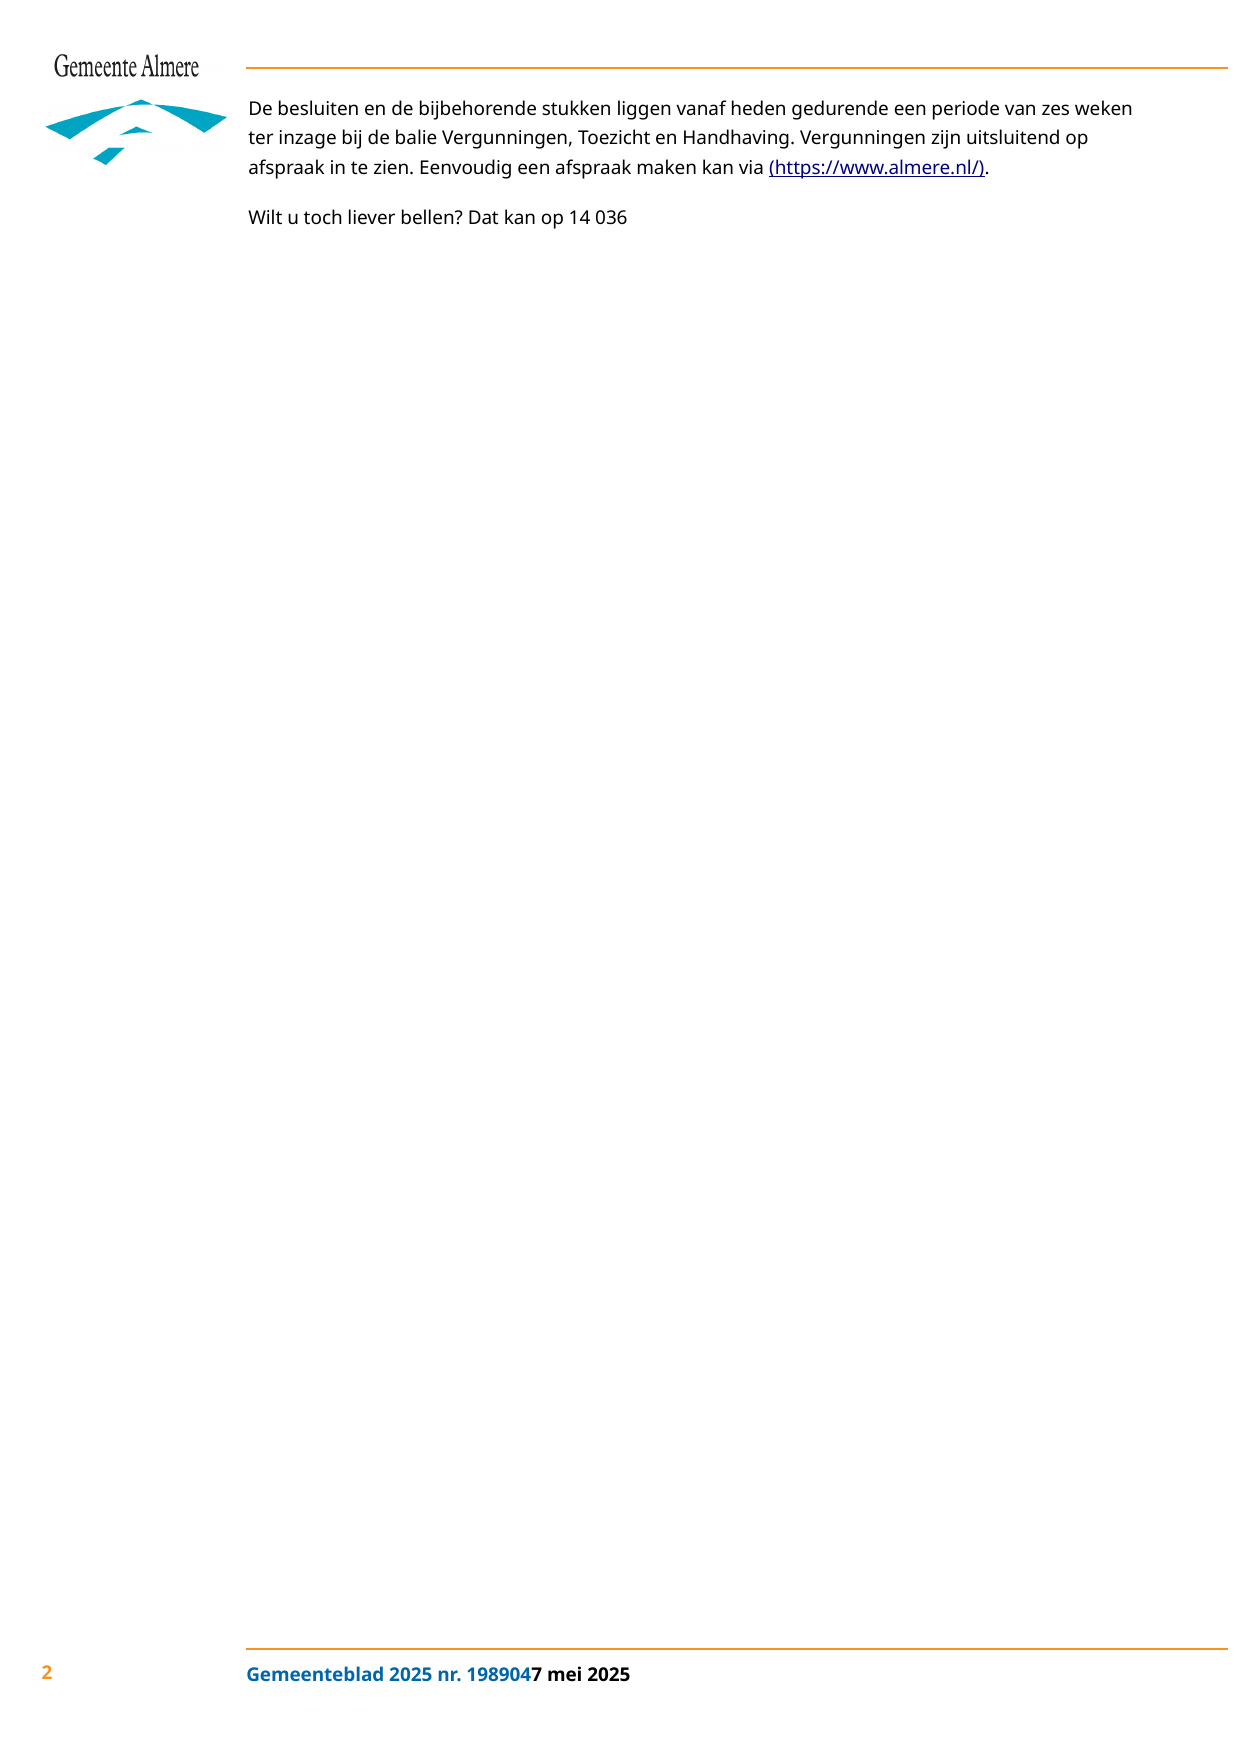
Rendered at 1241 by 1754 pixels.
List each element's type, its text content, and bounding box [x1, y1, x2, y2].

picture [41, 47, 231, 172]
text Wilt u toch liever bellen? Dat kan op 14 036 [248, 204, 1152, 230]
text De besluiten en de bijbehorende stukken liggen vanaf heden gedurende een periode van zes weken ter inzage bij de balie Vergunningen, Toezicht en Handhaving. Vergunningen zijn uitsluitend op afspraak in te zien. Eenvoudig een afspraak maken kan via (https://www.almere.nl/). [248, 95, 1152, 180]
